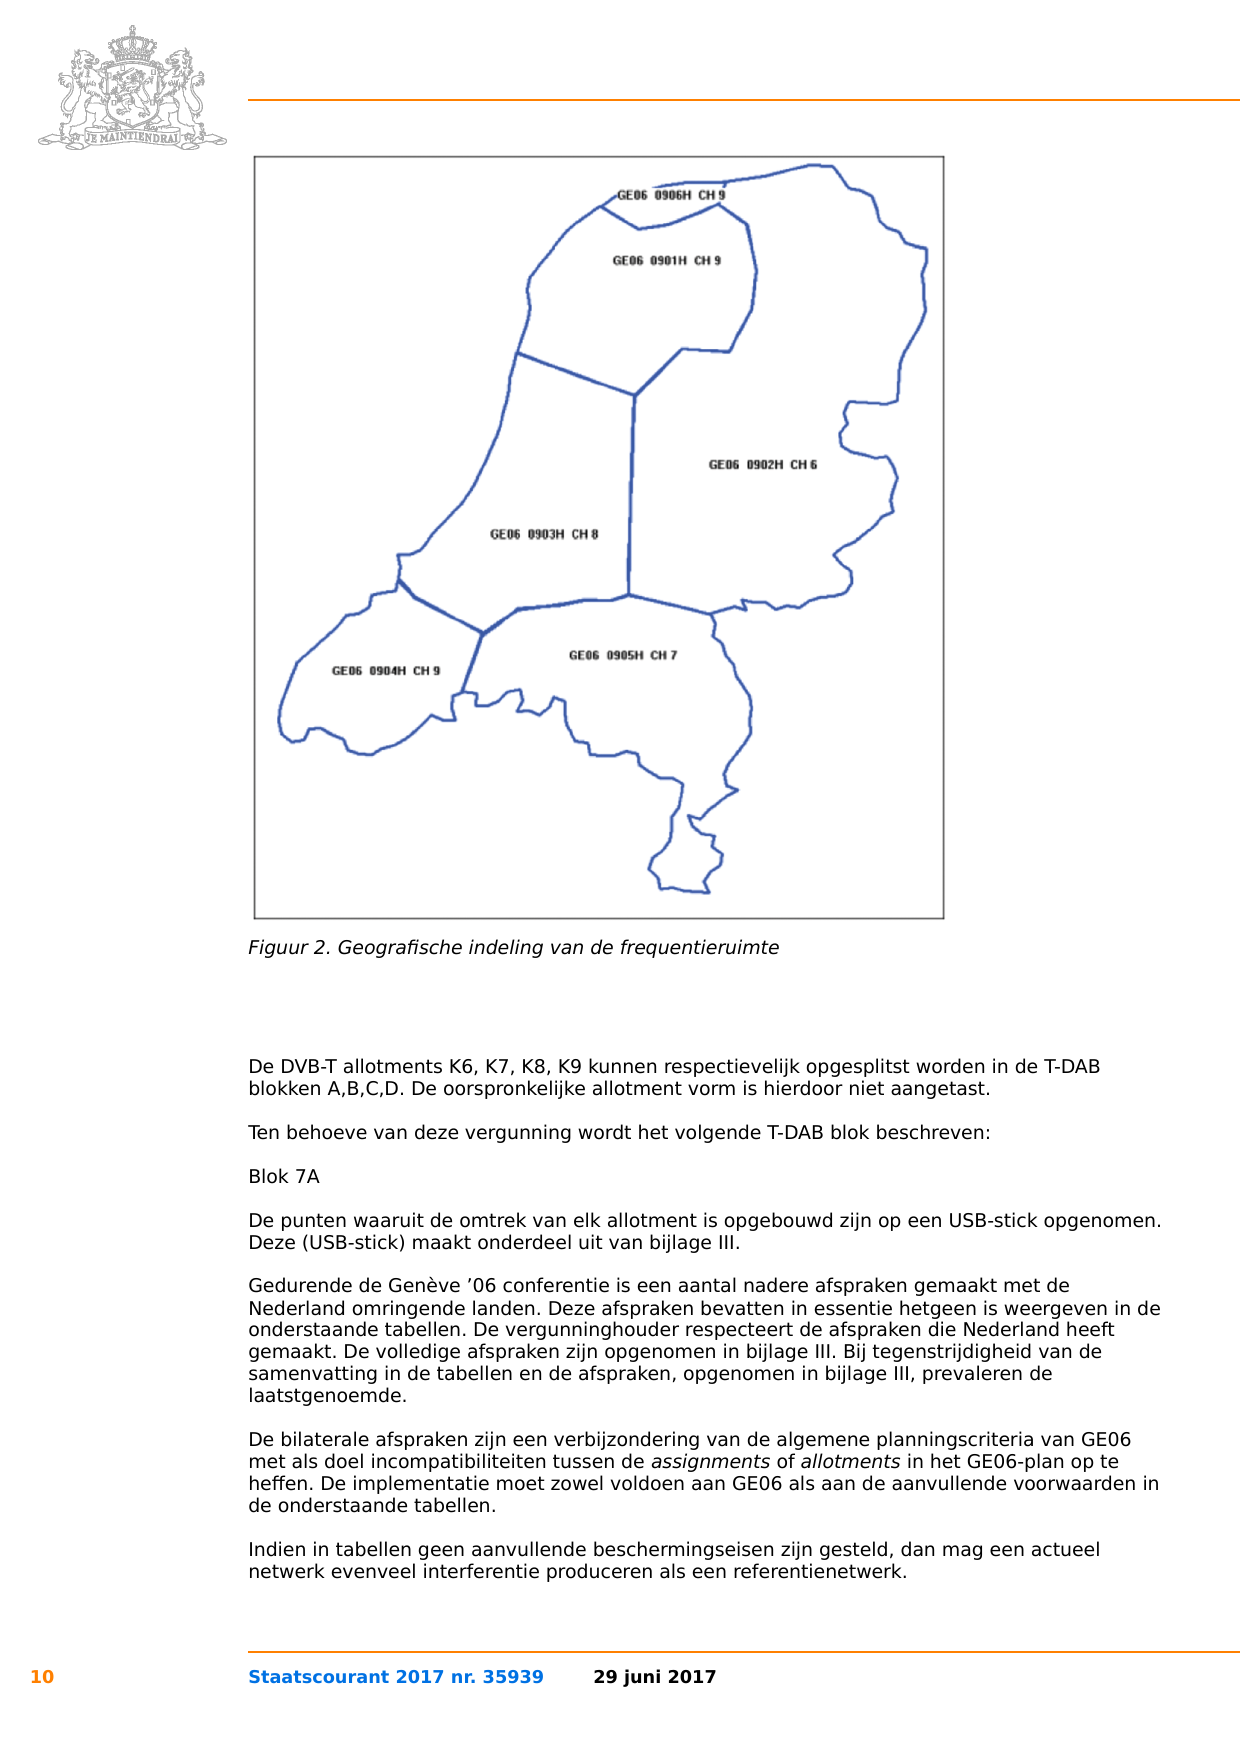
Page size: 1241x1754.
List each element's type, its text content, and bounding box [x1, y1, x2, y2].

picture [38, 25, 227, 150]
text De punten waaruit de omtrek van elk allotment is opgebouwd zijn op een USB-stick opgenomen. Deze (USB-stick) maakt onderdeel uit van bijlage III. [248, 1209, 1163, 1253]
text De bilaterale afspraken zijn een verbijzondering van de algemene planningscriteria van GE06 met als doel incompatibiliteiten tussen de assignments of allotments in het GE06-plan op te heffen. De implementatie moet zowel voldoen aan GE06 als aan de aanvullende voorwaarden in de onderstaande tabellen. [248, 1429, 1163, 1517]
text Blok 7A [248, 1166, 1163, 1188]
text Indien in tabellen geen aanvullende beschermingseisen zijn gesteld, dan mag een actueel netwerk evenveel interferentie produceren als een referentienetwerk. [248, 1539, 1163, 1583]
text Gedurende de Genève ’06 conferentie is een aantal nadere afspraken gemaakt met de Nederland omringende landen. Deze afspraken bevatten in essentie hetgeen is weergeven in de onderstaande tabellen. De vergunninghouder respecteert de afspraken die Nederland heeft gemaakt. De volledige afspraken zijn opgenomen in bijlage III. Bij tegenstrijdigheid van de samenvatting in de tabellen en de afspraken, opgenomen in bijlage III, prevaleren de laatstgenoemde. [248, 1275, 1163, 1407]
text Ten behoeve van deze vergunning wordt het volgende T-DAB blok beschreven: [248, 1122, 1163, 1144]
picture [248, 151, 951, 926]
text Figuur 2. Geografische indeling van de frequentieruimte [248, 937, 951, 959]
text De DVB-T allotments K6, K7, K8, K9 kunnen respectievelijk opgesplitst worden in de T-DAB blokken A,B,C,D. De oorspronkelijke allotment vorm is hierdoor niet aangetast. [248, 1056, 1163, 1100]
